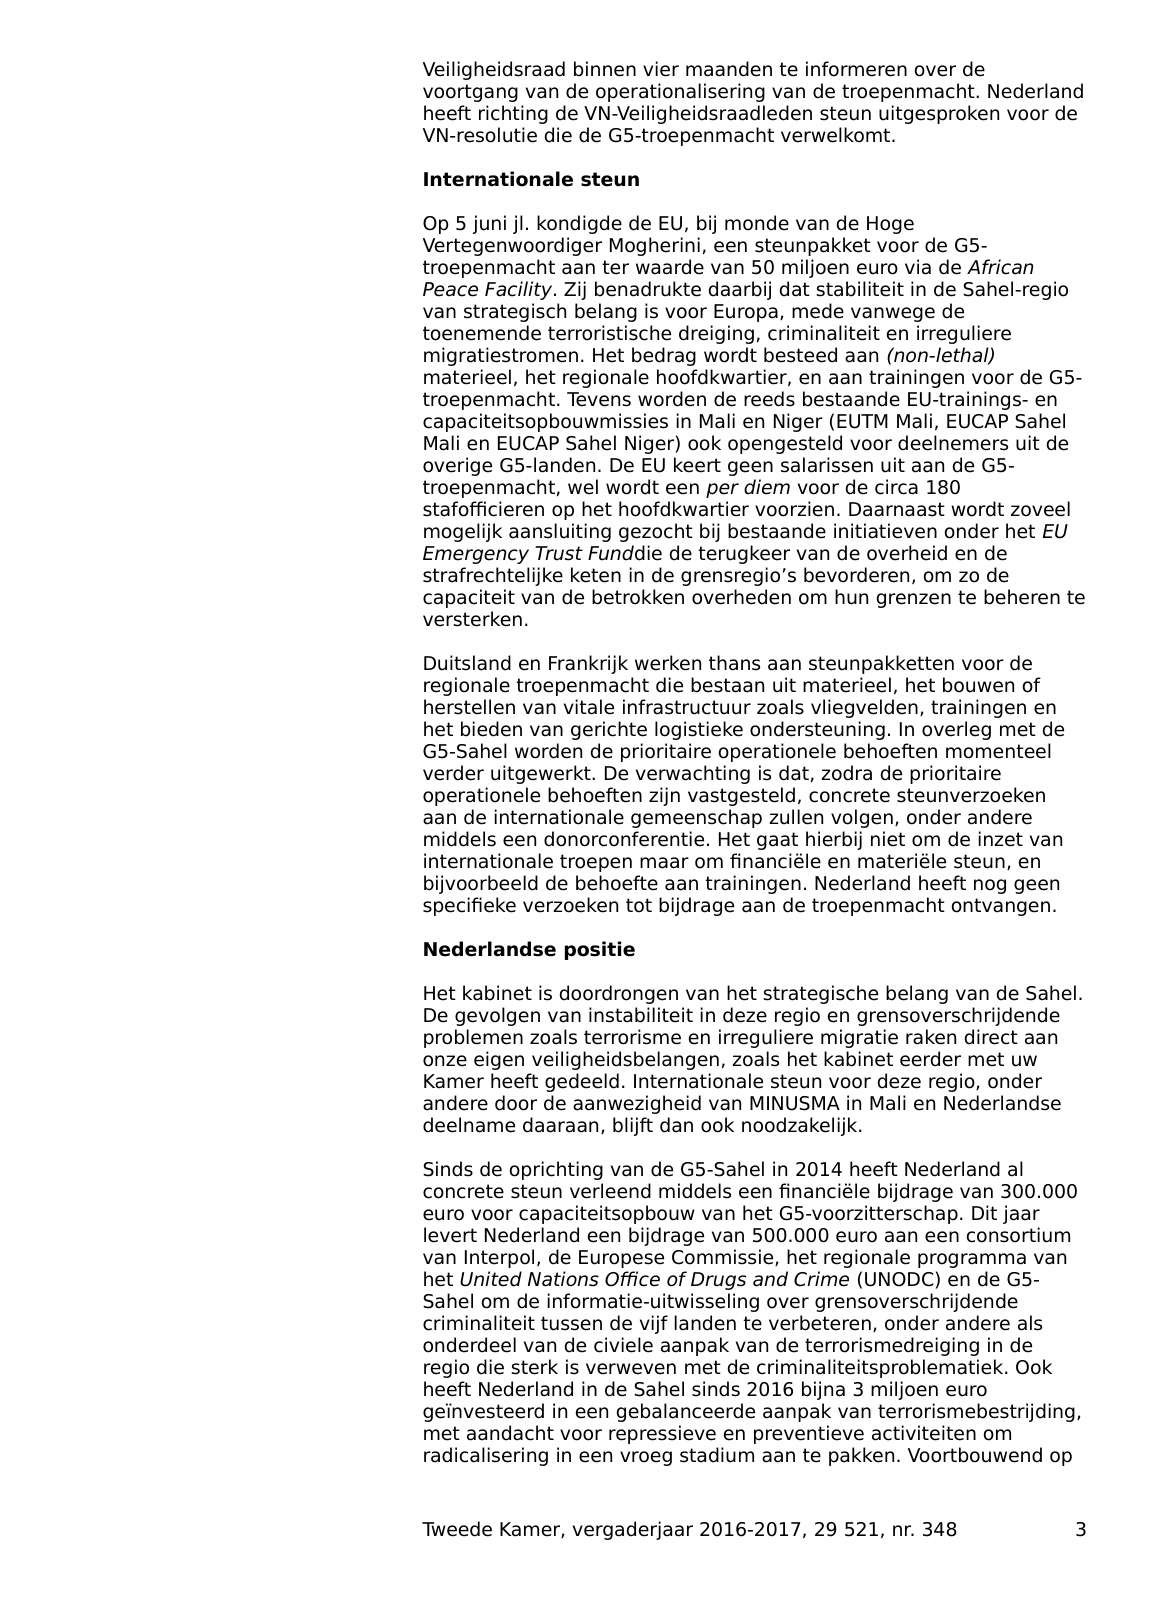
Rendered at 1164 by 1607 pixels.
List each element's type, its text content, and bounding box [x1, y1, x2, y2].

text Duitsland en Frankrijk werken thans aan steunpakketten voor de regionale troepenmacht die bestaan uit materieel, het bouwen of herstellen van vitale infrastructuur zoals vliegvelden, trainingen en het bieden van gerichte logistieke ondersteuning. In overleg met de G5-Sahel worden de prioritaire operationele behoeften momenteel verder uitgewerkt. De verwachting is dat, zodra de prioritaire operationele behoeften zijn vastgesteld, concrete steunverzoeken aan de internationale gemeenschap zullen volgen, onder andere middels een donorconferentie. Het gaat hierbij niet om de inzet van internationale troepen maar om financiële en materiële steun, en bijvoorbeeld de behoefte aan trainingen. Nederland heeft nog geen specifieke verzoeken tot bijdrage aan de troepenmacht ontvangen. [422, 653, 1087, 917]
subtitle Nederlandse positie [422, 939, 1087, 961]
text Sinds de oprichting van de G5-Sahel in 2014 heeft Nederland al concrete steun verleend middels een financiële bijdrage van 300.000 euro voor capaciteitsopbouw van het G5-voorzitterschap. Dit jaar levert Nederland een bijdrage van 500.000 euro aan een consortium van Interpol, de Europese Commissie, het regionale programma van het United Nations Office of Drugs and Crime (UNODC) en de G5-Sahel om de informatie-uitwisseling over grensoverschrijdende criminaliteit tussen de vijf landen te verbeteren, onder andere als onderdeel van de civiele aanpak van de terrorismedreiging in de regio die sterk is verweven met de criminaliteitsproblematiek. Ook heeft Nederland in de Sahel sinds 2016 bijna 3 miljoen euro geïnvesteerd in een gebalanceerde aanpak van terrorismebestrijding, met aandacht voor repressieve en preventieve activiteiten om radicalisering in een vroeg stadium aan te pakken. Voortbouwend op [422, 1159, 1087, 1467]
text Het kabinet is doordrongen van het strategische belang van de Sahel. De gevolgen van instabiliteit in deze regio en grensoverschrijdende problemen zoals terrorisme en irreguliere migratie raken direct aan onze eigen veiligheidsbelangen, zoals het kabinet eerder met uw Kamer heeft gedeeld. Internationale steun voor deze regio, onder andere door de aanwezigheid van MINUSMA in Mali en Nederlandse deelname daaraan, blijft dan ook noodzakelijk. [422, 983, 1087, 1137]
subtitle Internationale steun [422, 169, 1087, 191]
text Op 5 juni jl. kondigde de EU, bij monde van de Hoge Vertegenwoordiger Mogherini, een steunpakket voor de G5-troepenmacht aan ter waarde van 50 miljoen euro via de African Peace Facility. Zij benadrukte daarbij dat stabiliteit in de Sahel-regio van strategisch belang is voor Europa, mede vanwege de toenemende terroristische dreiging, criminaliteit en irreguliere migratiestromen. Het bedrag wordt besteed aan (non-lethal) materieel, het regionale hoofdkwartier, en aan trainingen voor de G5-troepenmacht. Tevens worden de reeds bestaande EU-trainings- en capaciteitsopbouwmissies in Mali en Niger (EUTM Mali, EUCAP Sahel Mali en EUCAP Sahel Niger) ook opengesteld voor deelnemers uit de overige G5-landen. De EU keert geen salarissen uit aan de G5-troepenmacht, wel wordt een per diem voor de circa 180 stafofficieren op het hoofdkwartier voorzien. Daarnaast wordt zoveel mogelijk aansluiting gezocht bij bestaande initiatieven onder het EU Emergency Trust Funddie de terugkeer van de overheid en de strafrechtelijke keten in de grensregio’s bevorderen, om zo de capaciteit van de betrokken overheden om hun grenzen te beheren te versterken. [422, 213, 1087, 631]
text Veiligheidsraad binnen vier maanden te informeren over de voortgang van de operationalisering van de troepenmacht. Nederland heeft richting de VN-Veiligheidsraadleden steun uitgesproken voor de VN-resolutie die de G5-troepenmacht verwelkomt. [422, 59, 1087, 147]
